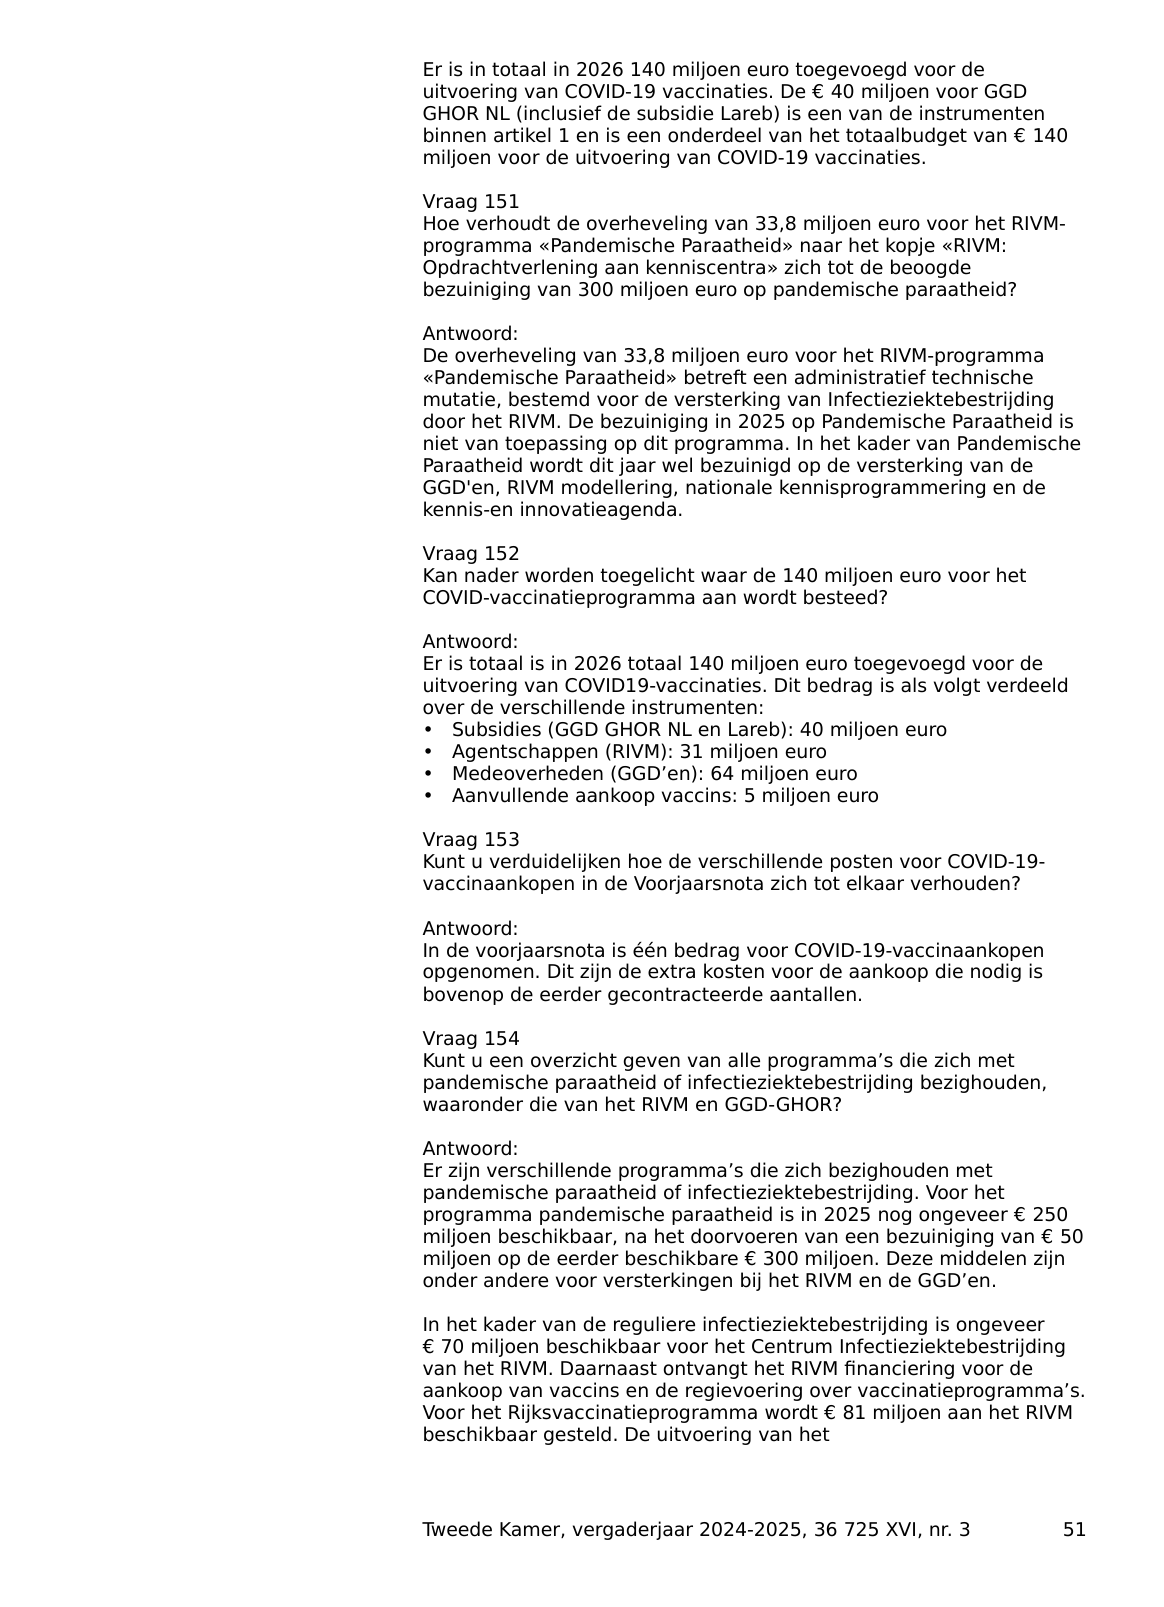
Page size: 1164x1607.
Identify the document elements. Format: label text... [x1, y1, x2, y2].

text In de voorjaarsnota is één bedrag voor COVID-19-vaccinaankopen opgenomen. Dit zijn de extra kosten voor de aankoop die nodig is bovenop de eerder gecontracteerde aantallen. [422, 939, 1087, 1005]
text Hoe verhoudt de overheveling van 33,8 miljoen euro voor het RIVM-programma «Pandemische Paraatheid» naar het kopje «RIVM: Opdrachtverlening aan kenniscentra» zich tot de beoogde bezuiniging van 300 miljoen euro op pandemische paraatheid? [422, 213, 1087, 301]
text Antwoord: [422, 631, 1087, 653]
text Er is in totaal in 2026 140 miljoen euro toegevoegd voor de uitvoering van COVID-19 vaccinaties. De € 40 miljoen voor GGD GHOR NL (inclusief de subsidie Lareb) is een van de instrumenten binnen artikel 1 en is een onderdeel van het totaalbudget van € 140 miljoen voor de uitvoering van COVID-19 vaccinaties. [422, 59, 1087, 169]
text Kunt u een overzicht geven van alle programma’s die zich met pandemische paraatheid of infectieziektebestrijding bezighouden, waaronder die van het RIVM en GGD-GHOR? [422, 1049, 1087, 1116]
text Er is totaal is in 2026 totaal 140 miljoen euro toegevoegd voor de uitvoering van COVID19-vaccinaties. Dit bedrag is als volgt verdeeld over de verschillende instrumenten: [422, 653, 1087, 719]
text • Aanvullende aankoop vaccins: 5 miljoen euro [422, 785, 1087, 807]
text Vraag 152 [422, 543, 1087, 565]
text • Agentschappen (RIVM): 31 miljoen euro [422, 741, 1087, 763]
text Kunt u verduidelijken hoe de verschillende posten voor COVID-19-vaccinaankopen in de Voorjaarsnota zich tot elkaar verhouden? [422, 851, 1087, 895]
text Antwoord: [422, 917, 1087, 939]
text • Subsidies (GGD GHOR NL en Lareb): 40 miljoen euro [422, 719, 1087, 741]
text Kan nader worden toegelicht waar de 140 miljoen euro voor het COVID-vaccinatieprogramma aan wordt besteed? [422, 565, 1087, 609]
text Vraag 151 [422, 191, 1087, 213]
text Antwoord: [422, 1138, 1087, 1160]
text Antwoord: [422, 323, 1087, 345]
text • Medeoverheden (GGD’en): 64 miljoen euro [422, 763, 1087, 785]
text In het kader van de reguliere infectieziektebestrijding is ongeveer € 70 miljoen beschikbaar voor het Centrum Infectieziektebestrijding van het RIVM. Daarnaast ontvangt het RIVM financiering voor de aankoop van vaccins en de regievoering over vaccinatieprogramma’s. Voor het Rijksvaccinatieprogramma wordt € 81 miljoen aan het RIVM beschikbaar gesteld. De uitvoering van het [422, 1314, 1087, 1446]
text Er zijn verschillende programma’s die zich bezighouden met pandemische paraatheid of infectieziektebestrijding. Voor het programma pandemische paraatheid is in 2025 nog ongeveer € 250 miljoen beschikbaar, na het doorvoeren van een bezuiniging van € 50 miljoen op de eerder beschikbare € 300 miljoen. Deze middelen zijn onder andere voor versterkingen bij het RIVM en de GGD’en. [422, 1160, 1087, 1292]
text De overheveling van 33,8 miljoen euro voor het RIVM-programma «Pandemische Paraatheid» betreft een administratief technische mutatie, bestemd voor de versterking van Infectieziektebestrijding door het RIVM. De bezuiniging in 2025 op Pandemische Paraatheid is niet van toepassing op dit programma. In het kader van Pandemische Paraatheid wordt dit jaar wel bezuinigd op de versterking van de GGD'en, RIVM modellering, nationale kennisprogrammering en de kennis-en innovatieagenda. [422, 345, 1087, 521]
text Vraag 153 [422, 829, 1087, 851]
text Vraag 154 [422, 1028, 1087, 1049]
